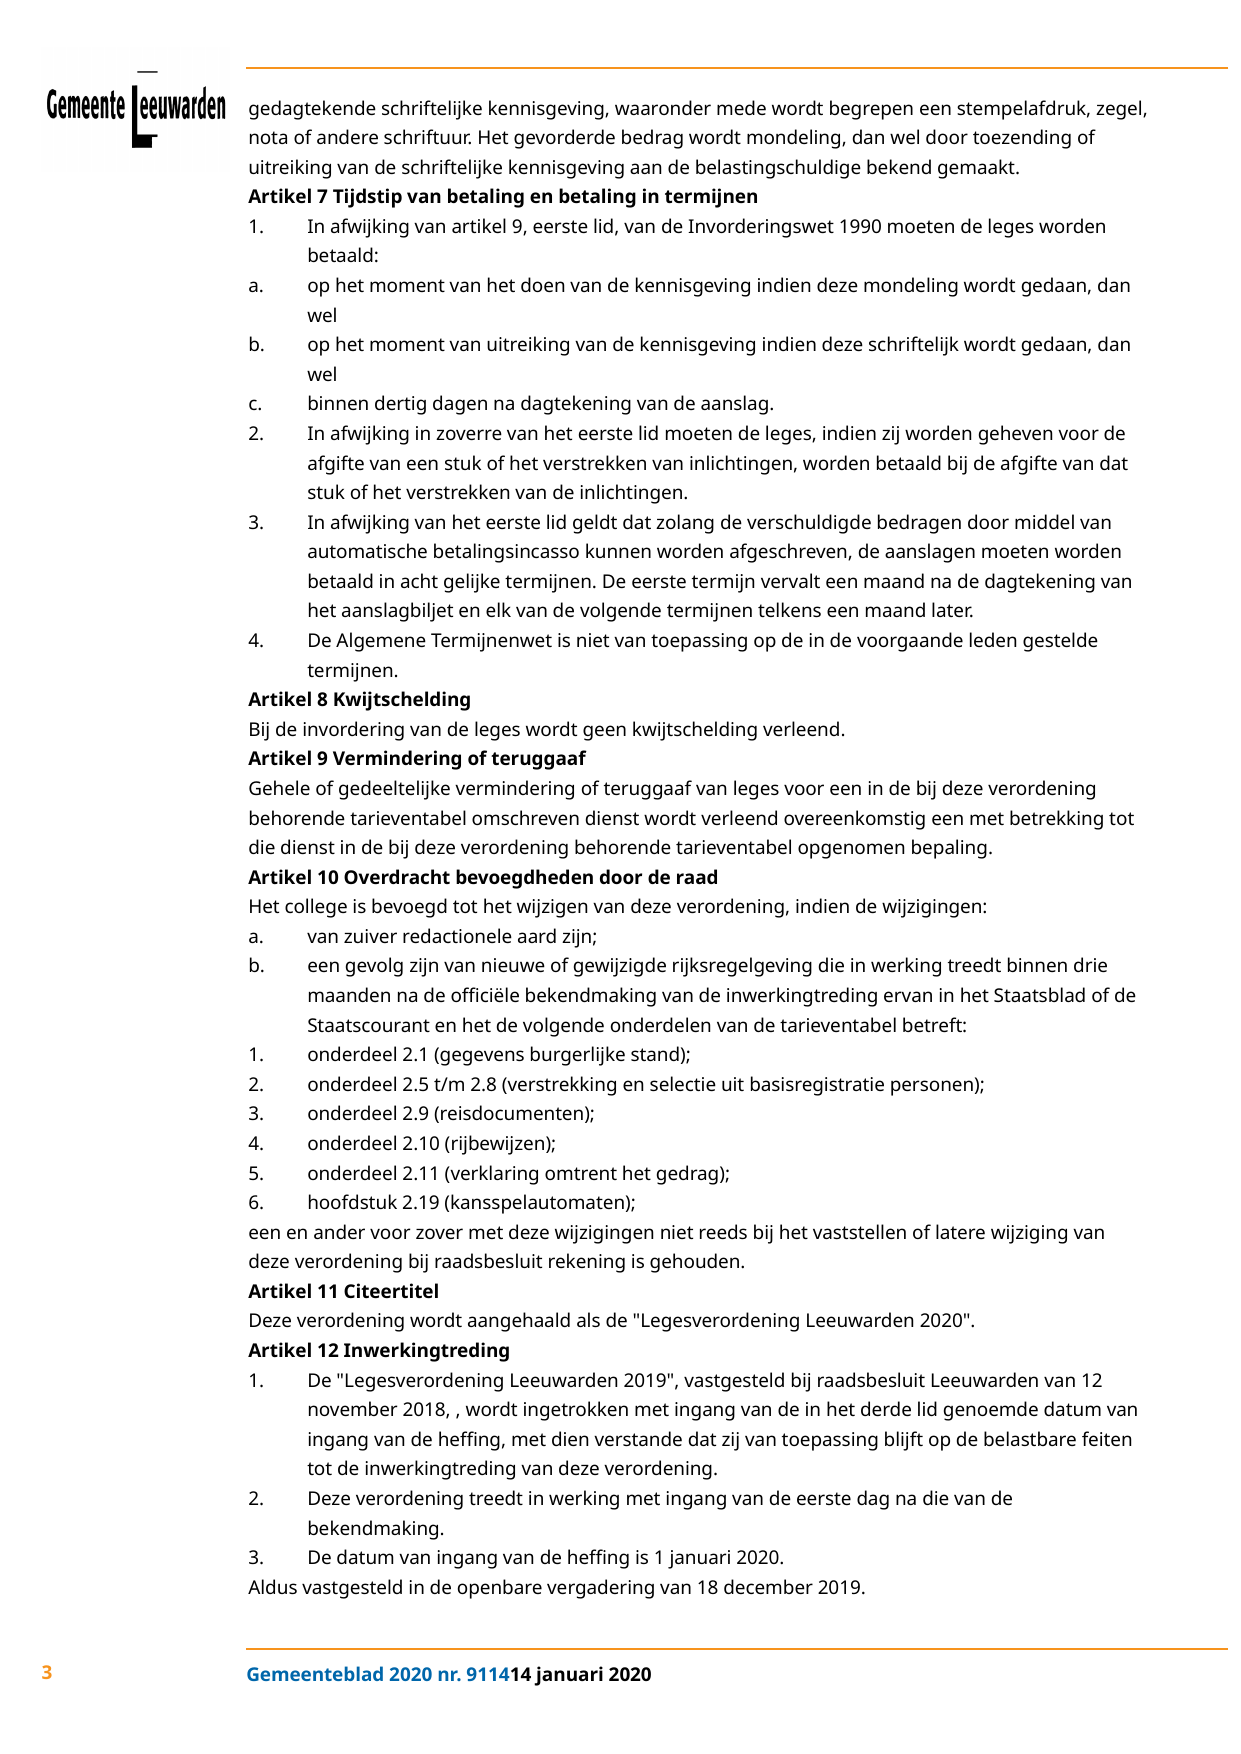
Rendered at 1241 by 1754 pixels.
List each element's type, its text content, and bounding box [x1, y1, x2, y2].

picture [41, 47, 231, 172]
text Aldus vastgesteld in de openbare vergadering van 18 december 2019. [248, 1574, 1152, 1600]
text Het college is bevoegd tot het wijzigen van deze verordening, indien de wijzigingen: [248, 893, 1152, 919]
list hoofdstuk 2.19 (kansspelautomaten); [248, 1189, 1152, 1215]
list een gevolg zijn van nieuwe of gewijzigde rijksregelgeving die in werking treedt binnen drie maanden na de officiële bekendmaking van de inwerkingtreding ervan in het Staatsblad of de Staatscourant en het de volgende onderdelen van de tarieventabel betreft: [248, 953, 1152, 1038]
text Bij de invordering van de leges wordt geen kwijtschelding verleend. [248, 716, 1152, 742]
text Artikel 10 Overdracht bevoegdheden door de raad [248, 864, 1152, 890]
text Artikel 7 Tijdstip van betaling en betaling in termijnen [248, 183, 1152, 209]
list onderdeel 2.5 t/m 2.8 (verstrekking en selectie uit basisregistratie personen); [248, 1071, 1152, 1097]
list binnen dertig dagen na dagtekening van de aanslag. [248, 391, 1152, 416]
text Artikel 12 Inwerkingtreding [248, 1337, 1152, 1363]
list De Algemene Termijnenwet is niet van toepassing op de in de voorgaande leden gestelde termijnen. [248, 627, 1152, 683]
text Artikel 11 Citeertitel [248, 1278, 1152, 1304]
list De "Legesverordening Leeuwarden 2019", vastgesteld bij raadsbesluit Leeuwarden van 12 november 2018, , wordt ingetrokken met ingang van de in het derde lid genoemde datum van ingang van de heffing, met dien verstande dat zij van toepassing blijft op de belastbare feiten tot de inwerkingtreding van deze verordening. [248, 1367, 1152, 1481]
list De datum van ingang van de heffing is 1 januari 2020. [248, 1544, 1152, 1570]
text Deze verordening wordt aangehaald als de "Legesverordening Leeuwarden 2020". [248, 1308, 1152, 1333]
list op het moment van het doen van de kennisgeving indien deze mondeling wordt gedaan, dan wel [248, 272, 1152, 328]
list In afwijking van het eerste lid geldt dat zolang de verschuldigde bedragen door middel van automatische betalingsincasso kunnen worden afgeschreven, de aanslagen moeten worden betaald in acht gelijke termijnen. De eerste termijn vervalt een maand na de dagtekening van het aanslagbiljet en elk van de volgende termijnen telkens een maand later. [248, 509, 1152, 623]
list onderdeel 2.1 (gegevens burgerlijke stand); [248, 1041, 1152, 1067]
text Artikel 8 Kwijtschelding [248, 686, 1152, 712]
list van zuiver redactionele aard zijn; [248, 923, 1152, 949]
list onderdeel 2.11 (verklaring omtrent het gedrag); [248, 1160, 1152, 1186]
text Gehele of gedeeltelijke vermindering of teruggaaf van leges voor een in de bij deze verordening behorende tarieventabel omschreven dienst wordt verleend overeenkomstig een met betrekking tot die dienst in de bij deze verordening behorende tarieventabel opgenomen bepaling. [248, 775, 1152, 860]
list onderdeel 2.9 (reisdocumenten); [248, 1101, 1152, 1126]
text Artikel 9 Vermindering of teruggaaf [248, 746, 1152, 771]
list onderdeel 2.10 (rijbewijzen); [248, 1130, 1152, 1156]
list Deze verordening treedt in werking met ingang van de eerste dag na die van de bekendmaking. [248, 1485, 1152, 1541]
text gedagtekende schriftelijke kennisgeving, waaronder mede wordt begrepen een stempelafdruk, zegel, nota of andere schriftuur. Het gevorderde bedrag wordt mondeling, dan wel door toezending of uitreiking van de schriftelijke kennisgeving aan de belastingschuldige bekend gemaakt. [248, 95, 1152, 180]
list In afwijking van artikel 9, eerste lid, van de Invorderingswet 1990 moeten de leges worden betaald: [248, 213, 1152, 268]
text een en ander voor zover met deze wijzigingen niet reeds bij het vaststellen of latere wijziging van deze verordening bij raadsbesluit rekening is gehouden. [248, 1219, 1152, 1274]
list In afwijking in zoverre van het eerste lid moeten de leges, indien zij worden geheven voor de afgifte van een stuk of het verstrekken van inlichtingen, worden betaald bij de afgifte van dat stuk of het verstrekken van de inlichtingen. [248, 420, 1152, 505]
list op het moment van uitreiking van de kennisgeving indien deze schriftelijk wordt gedaan, dan wel [248, 331, 1152, 387]
